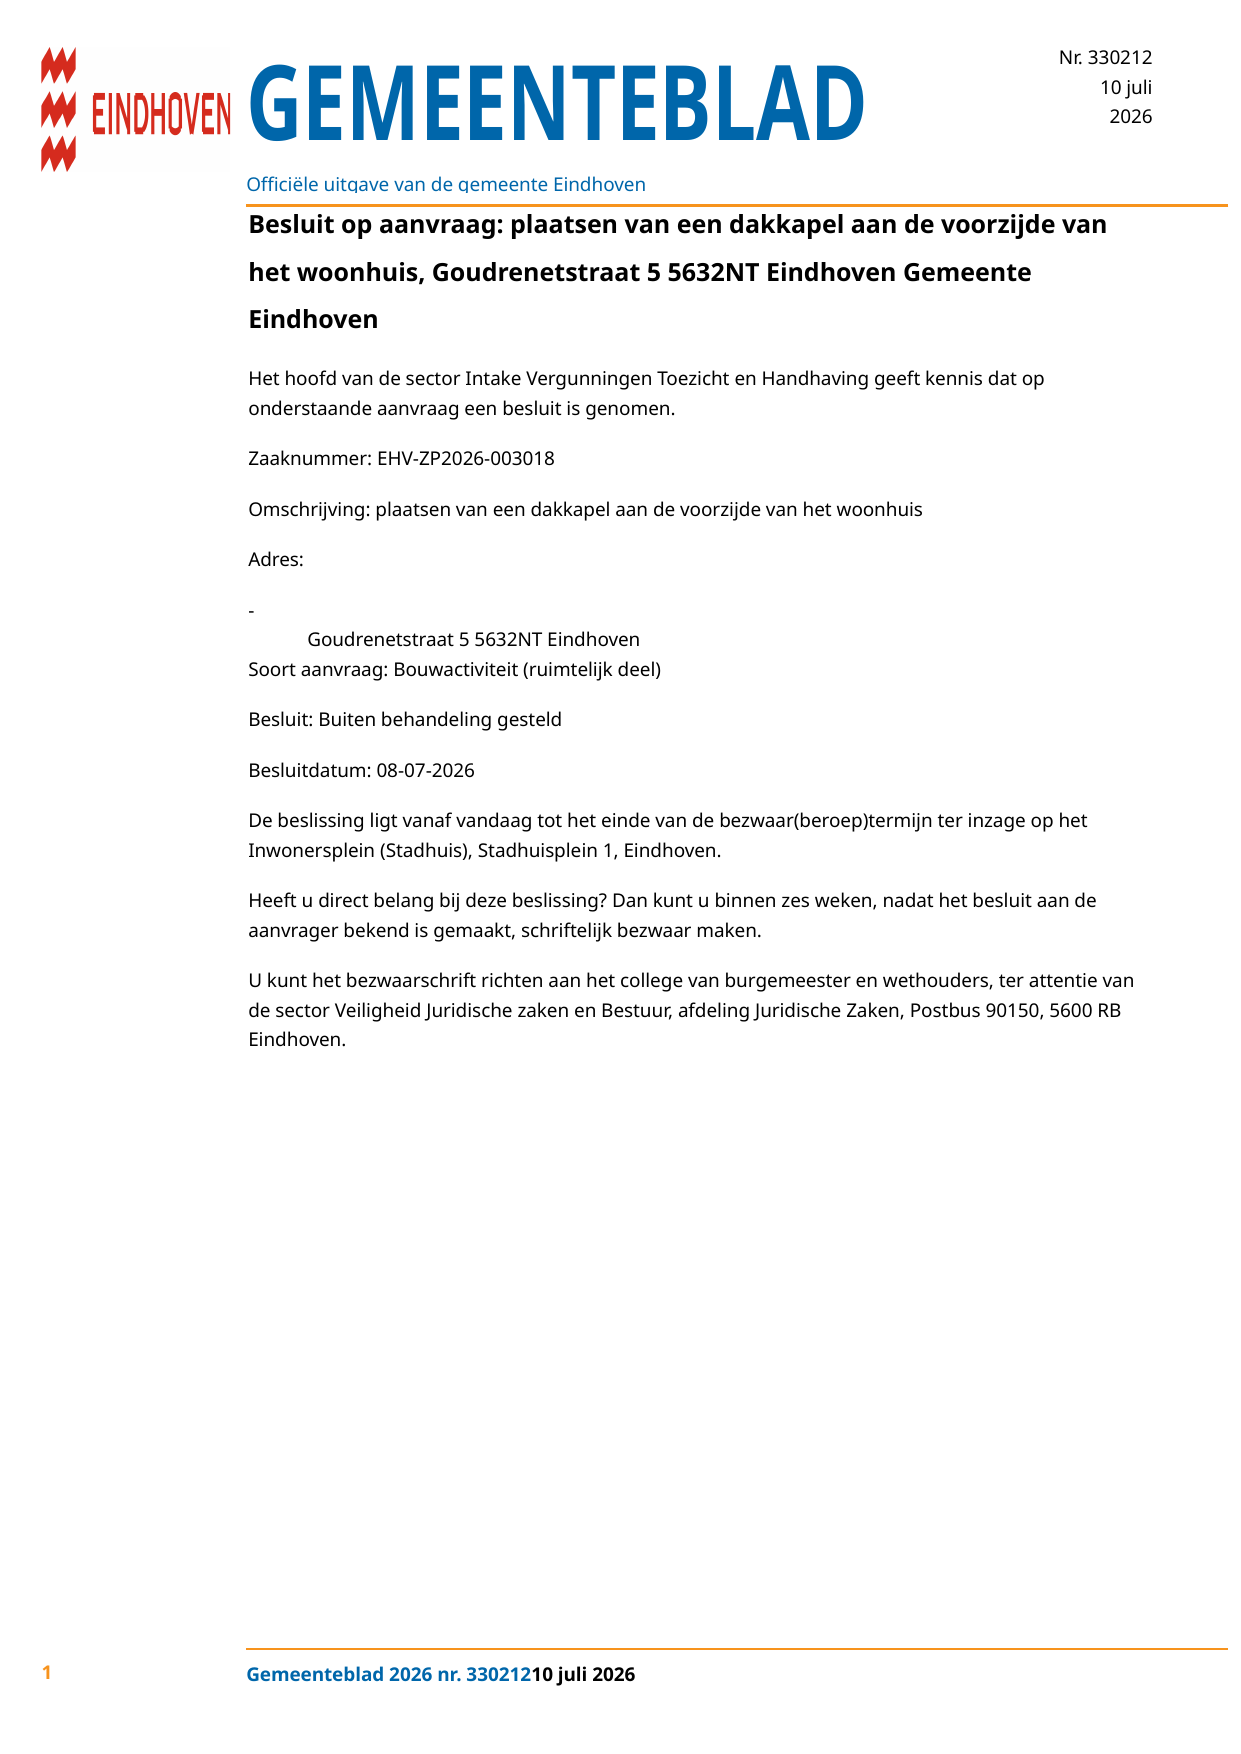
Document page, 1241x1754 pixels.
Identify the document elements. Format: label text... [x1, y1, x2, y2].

text Zaaknummer: EHV-ZP2026-003018 [248, 446, 1152, 471]
text Soort aanvraag: Bouwactiviteit (ruimtelijk deel) [248, 656, 1152, 682]
text Het hoofd van de sector Intake Vergunningen Toezicht en Handhaving geeft kennis dat op onderstaande aanvraag een besluit is genomen. [248, 366, 1152, 421]
text U kunt het bezwaarschrift richten aan het college van burgemeester en wethouders, ter attentie van de sector Veiligheid Juridische zaken en Bestuur, afdeling Juridische Zaken, Postbus 90150, 5600 RB Eindhoven. [248, 967, 1152, 1052]
text Adres: [248, 546, 1152, 572]
text De beslissing ligt vanaf vandaag tot het einde van de bezwaar(beroep)termijn ter inzage op het Inwonersplein (Stadhuis), Stadhuisplein 1, Eindhoven. [248, 807, 1152, 862]
text Besluit op aanvraag: plaatsen van een dakkapel aan de voorzijde van het woonhuis, Goudrenetstraat 5 5632NT Eindhoven Gemeente Eindhoven [248, 207, 1152, 336]
list Goudrenetstraat 5 5632NT Eindhoven [248, 626, 1152, 652]
picture [41, 47, 231, 172]
text Besluit: Buiten behandeling gesteld [248, 706, 1152, 732]
text Besluitdatum: 08-07-2026 [248, 757, 1152, 782]
text Omschrijving: plaatsen van een dakkapel aan de voorzijde van het woonhuis [248, 496, 1152, 522]
text Heeft u direct belang bij deze beslissing? Dan kunt u binnen zes weken, nadat het besluit aan de aanvrager bekend is gemaakt, schriftelijk bezwaar maken. [248, 887, 1152, 942]
